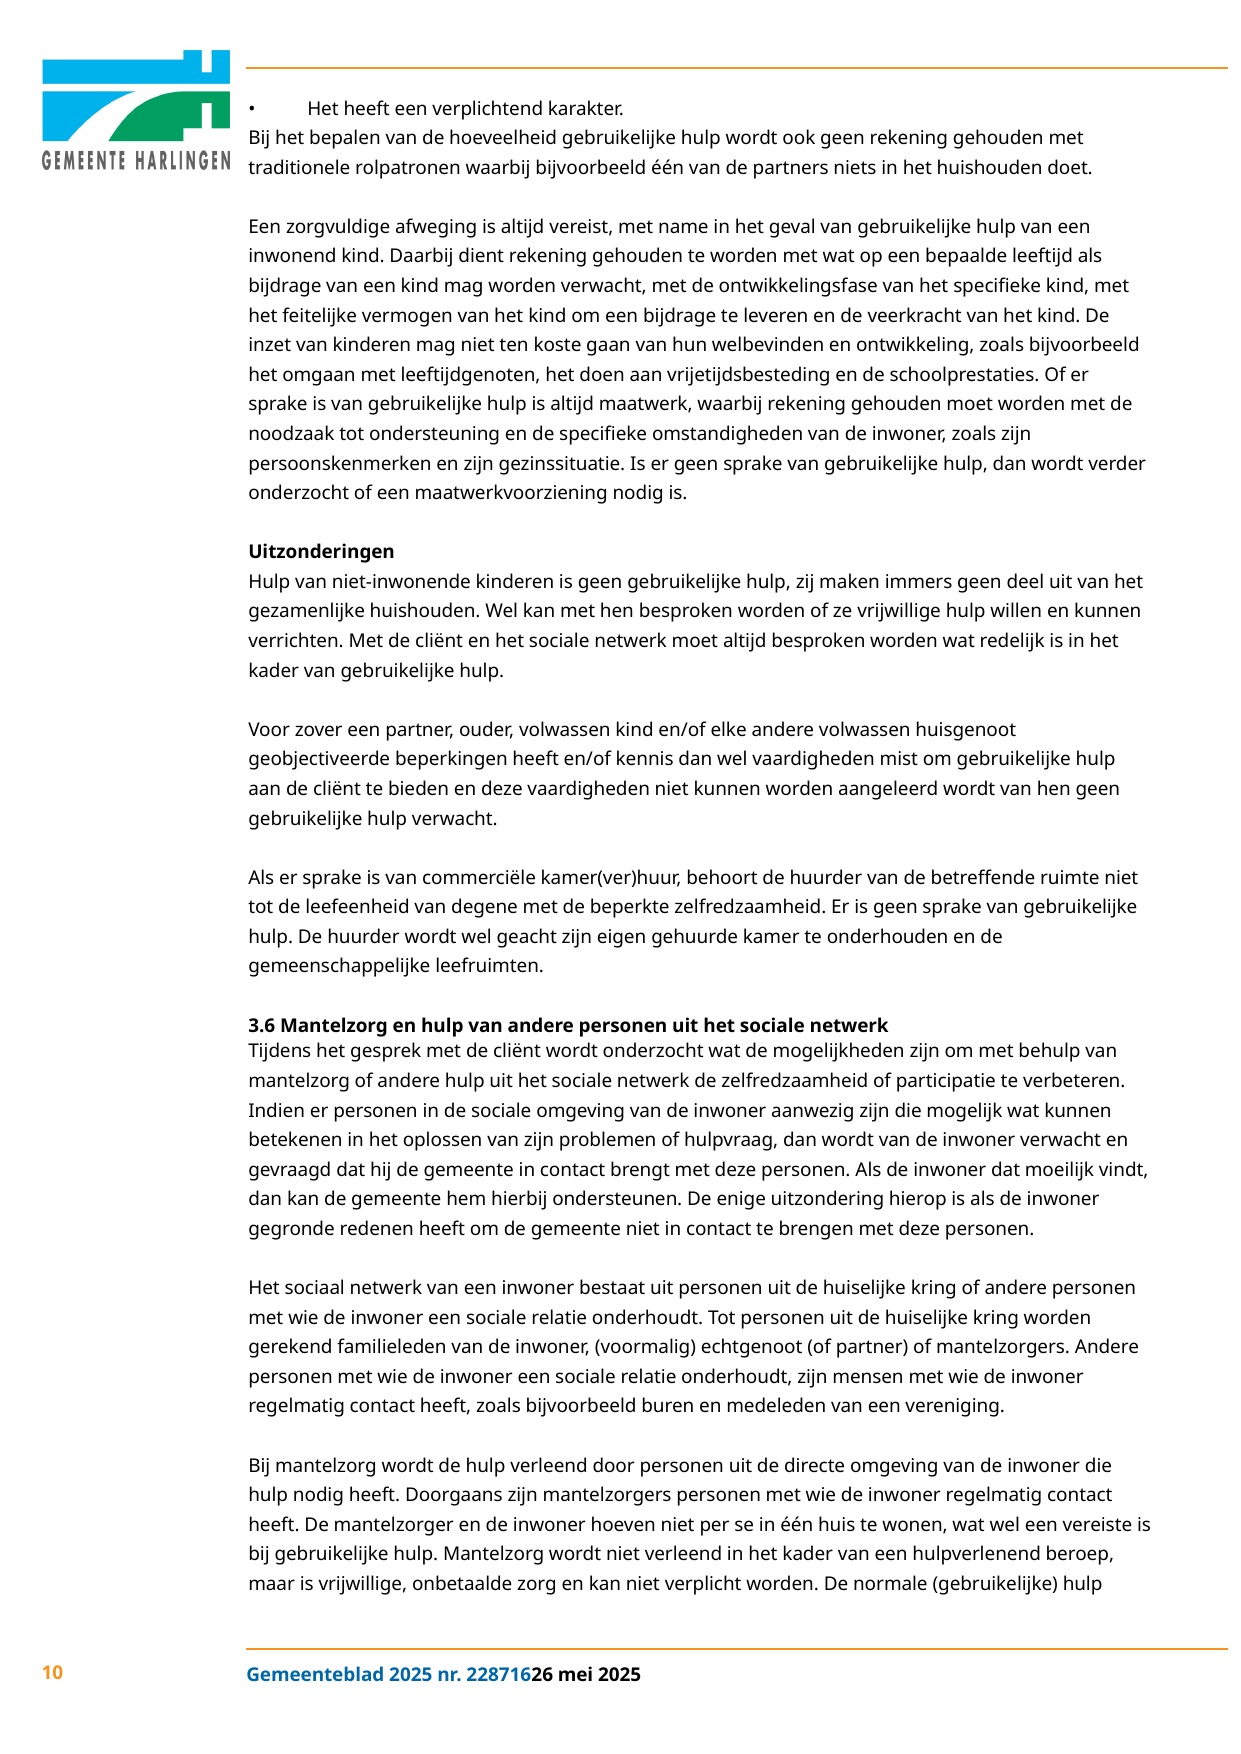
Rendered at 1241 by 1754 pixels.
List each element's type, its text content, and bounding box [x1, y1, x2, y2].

text Bij het bepalen van de hoeveelheid gebruikelijke hulp wordt ook geen rekening gehouden met traditionele rolpatronen waarbij bijvoorbeeld één van de partners niets in het huishouden doet. [248, 124, 1152, 180]
text Bij mantelzorg wordt de hulp verleend door personen uit de directe omgeving van de inwoner die hulp nodig heeft. Doorgaans zijn mantelzorgers personen met wie de inwoner regelmatig contact heeft. De mantelzorger en de inwoner hoeven niet per se in één huis te wonen, wat wel een vereiste is bij gebruikelijke hulp. Mantelzorg wordt niet verleend in het kader van een hulpverlenend beroep, maar is vrijwillige, onbetaalde zorg en kan niet verplicht worden. De normale (gebruikelijke) hulp [248, 1452, 1152, 1596]
text 3.6 Mantelzorg en hulp van andere personen uit het sociale netwerk [248, 1012, 1152, 1038]
list Het heeft een verplichtend karakter. [248, 95, 1152, 121]
text Een zorgvuldige afweging is altijd vereist, met name in het geval van gebruikelijke hulp van een inwonend kind. Daarbij dient rekening gehouden te worden met wat op een bepaalde leeftijd als bijdrage van een kind mag worden verwacht, met de ontwikkelingsfase van het specifieke kind, met het feitelijke vermogen van het kind om een bijdrage te leveren en de veerkracht van het kind. De inzet van kinderen mag niet ten koste gaan van hun welbevinden en ontwikkeling, zoals bijvoorbeeld het omgaan met leeftijdgenoten, het doen aan vrijetijdsbesteding en de schoolprestaties. Of er sprake is van gebruikelijke hulp is altijd maatwerk, waarbij rekening gehouden moet worden met de noodzaak tot ondersteuning en de specifieke omstandigheden van de inwoner, zoals zijn persoonskenmerken en zijn gezinssituatie. Is er geen sprake van gebruikelijke hulp, dan wordt verder onderzocht of een maatwerkvoorziening nodig is. [248, 213, 1152, 505]
text Het sociaal netwerk van een inwoner bestaat uit personen uit de huiselijke kring of andere personen met wie de inwoner een sociale relatie onderhoudt. Tot personen uit de huiselijke kring worden gerekend familieleden van de inwoner, (voormalig) echtgenoot (of partner) of mantelzorgers. Andere personen met wie de inwoner een sociale relatie onderhoudt, zijn mensen met wie de inwoner regelmatig contact heeft, zoals bijvoorbeeld buren en medeleden van een vereniging. [248, 1274, 1152, 1418]
text Voor zover een partner, ouder, volwassen kind en/of elke andere volwassen huisgenoot geobjectiveerde beperkingen heeft en/of kennis dan wel vaardigheden mist om gebruikelijke hulp aan de cliënt te bieden en deze vaardigheden niet kunnen worden aangeleerd wordt van hen geen gebruikelijke hulp verwacht. [248, 716, 1152, 831]
picture [41, 47, 231, 172]
text Tijdens het gesprek met de cliënt wordt onderzocht wat de mogelijkheden zijn om met behulp van mantelzorg of andere hulp uit het sociale netwerk de zelfredzaamheid of participatie te verbeteren. Indien er personen in de sociale omgeving van de inwoner aanwezig zijn die mogelijk wat kunnen betekenen in het oplossen van zijn problemen of hulpvraag, dan wordt van de inwoner verwacht en gevraagd dat hij de gemeente in contact brengt met deze personen. Als de inwoner dat moeilijk vindt, dan kan de gemeente hem hierbij ondersteunen. De enige uitzondering hierop is als de inwoner gegronde redenen heeft om de gemeente niet in contact te brengen met deze personen. [248, 1038, 1152, 1241]
text Als er sprake is van commerciële kamer(ver)huur, behoort de huurder van de betreffende ruimte niet tot de leefeenheid van degene met de beperkte zelfredzaamheid. Er is geen sprake van gebruikelijke hulp. De huurder wordt wel geacht zijn eigen gehuurde kamer te onderhouden en de gemeenschappelijke leefruimten. [248, 864, 1152, 978]
text Hulp van niet-inwonende kinderen is geen gebruikelijke hulp, zij maken immers geen deel uit van het gezamenlijke huishouden. Wel kan met hen besproken worden of ze vrijwillige hulp willen en kunnen verrichten. Met de cliënt en het sociale netwerk moet altijd besproken worden wat redelijk is in het kader van gebruikelijke hulp. [248, 568, 1152, 683]
text Uitzonderingen [248, 538, 1152, 564]
